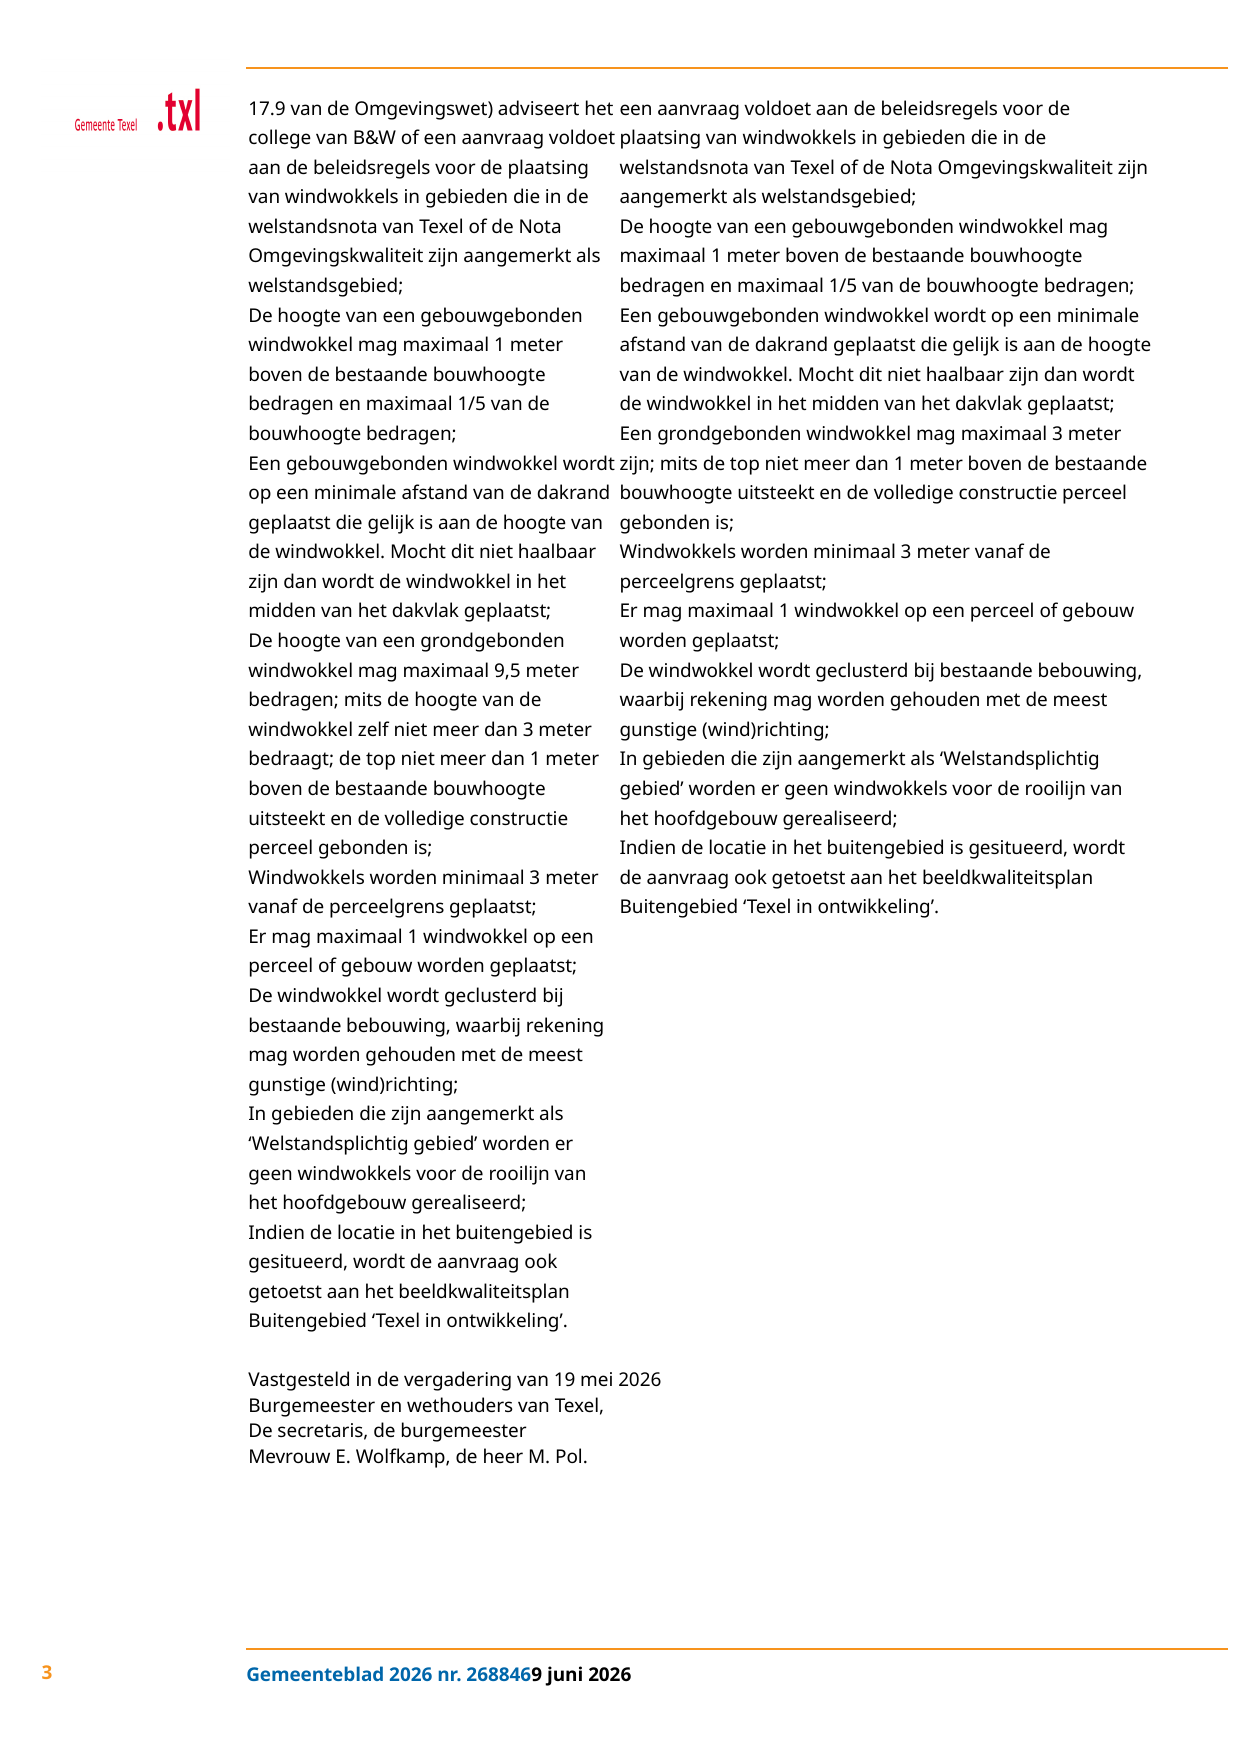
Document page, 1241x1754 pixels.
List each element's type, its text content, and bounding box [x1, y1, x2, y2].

text Burgemeester en wethouders van Texel, [248, 1392, 1152, 1418]
table_cell 17.9 van de Omgevingswet) adviseert het college van B&W of een aanvraag voldoet aan de beleidsregels voor de plaatsing van windwokkels in gebieden die in de welstandsnota van Texel of de Nota Omgevingskwaliteit zijn aangemerkt als welstandsgebied; De hoogte van een gebouwgebonden windwokkel mag maximaal 1 meter boven de bestaande bouwhoogte bedragen en maximaal 1/5 van de bouwhoogte bedragen; Een gebouwgebonden windwokkel wordt op een minimale afstand van de dakrand geplaatst die gelijk is aan de hoogte van de windwokkel. Mocht dit niet haalbaar zijn dan wordt de windwokkel in het midden van het dakvlak geplaatst; De hoogte van een grondgebonden windwokkel mag maximaal 9,5 meter bedragen; mits de hoogte van de windwokkel zelf niet meer dan 3 meter bedraagt; de top niet meer dan 1 meter boven de bestaande bouwhoogte uitsteekt en de volledige constructie perceel gebonden is; Windwokkels worden minimaal 3 meter vanaf de perceelgrens geplaatst; Er mag maximaal 1 windwokkel op een perceel of gebouw worden geplaatst; De windwokkel wordt geclusterd bij bestaande bebouwing, waarbij rekening mag worden gehouden met de meest gunstige (wind)richting; In gebieden die zijn aangemerkt als ‘Welstandsplichtig gebied’ worden er geen windwokkels voor de rooilijn van het hoofdgebouw gerealiseerd; Indien de locatie in het buitengebied is gesitueerd, wordt de aanvraag ook getoetst aan het beeldkwaliteitsplan Buitengebied ‘Texel in ontwikkeling’. [248, 95, 619, 1333]
text Vastgesteld in de vergadering van 19 mei 2026 [248, 1366, 1152, 1392]
picture [41, 47, 231, 172]
text De secretaris, de burgemeester [248, 1418, 1152, 1443]
table_cell een aanvraag voldoet aan de beleidsregels voor de plaatsing van windwokkels in gebieden die in de welstandsnota van Texel of de Nota Omgevingskwaliteit zijn aangemerkt als welstandsgebied; De hoogte van een gebouwgebonden windwokkel mag maximaal 1 meter boven de bestaande bouwhoogte bedragen en maximaal 1/5 van de bouwhoogte bedragen; Een gebouwgebonden windwokkel wordt op een minimale afstand van de dakrand geplaatst die gelijk is aan de hoogte van de windwokkel. Mocht dit niet haalbaar zijn dan wordt de windwokkel in het midden van het dakvlak geplaatst; Een grondgebonden windwokkel mag maximaal 3 meter zijn; mits de top niet meer dan 1 meter boven de bestaande bouwhoogte uitsteekt en de volledige constructie perceel gebonden is; Windwokkels worden minimaal 3 meter vanaf de perceelgrens geplaatst; Er mag maximaal 1 windwokkel op een perceel of gebouw worden geplaatst; De windwokkel wordt geclusterd bij bestaande bebouwing, waarbij rekening mag worden gehouden met de meest gunstige (wind)richting; In gebieden die zijn aangemerkt als ‘Welstandsplichtig gebied’ worden er geen windwokkels voor de rooilijn van het hoofdgebouw gerealiseerd; Indien de locatie in het buitengebied is gesitueerd, wordt de aanvraag ook getoetst aan het beeldkwaliteitsplan Buitengebied ‘Texel in ontwikkeling’. [619, 95, 1152, 1333]
text Mevrouw E. Wolfkamp, de heer M. Pol. [248, 1443, 1152, 1469]
